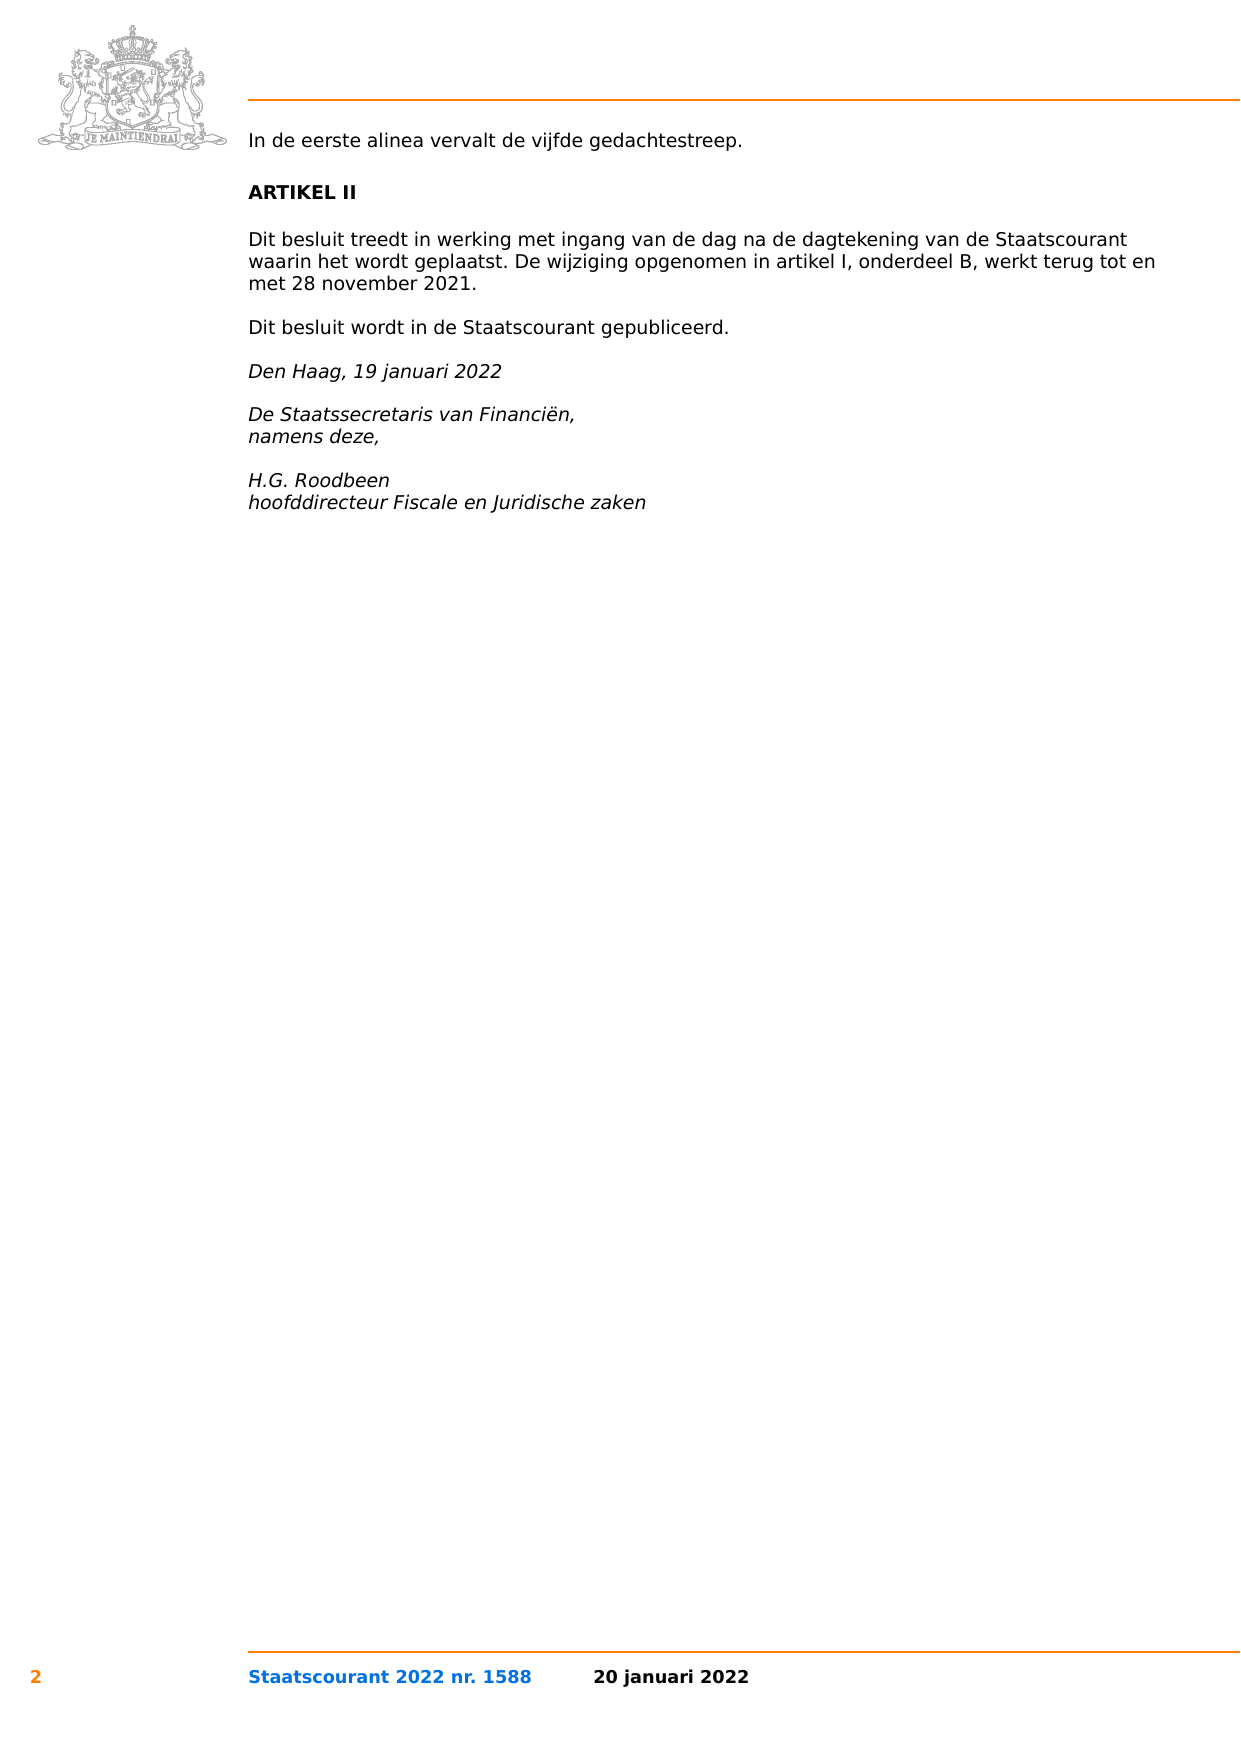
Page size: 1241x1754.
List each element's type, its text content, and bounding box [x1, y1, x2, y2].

text Den Haag, 19 januari 2022 [248, 361, 1163, 382]
text Dit besluit wordt in de Staatscourant gepubliceerd. [248, 317, 1163, 339]
text Dit besluit treedt in werking met ingang van de dag na de dagtekening van de Staatscourant waarin het wordt geplaatst. De wijziging opgenomen in artikel I, onderdeel B, werkt terug tot en met 28 november 2021. [248, 229, 1163, 295]
text De Staatssecretaris van Financiën, namens deze, H.G. Roodbeen hoofddirecteur Fiscale en Juridische zaken [248, 404, 1163, 514]
picture [38, 25, 227, 150]
subtitle ARTIKEL II [248, 182, 1163, 204]
text In de eerste alinea vervalt de vijfde gedachtestreep. [248, 130, 1163, 152]
